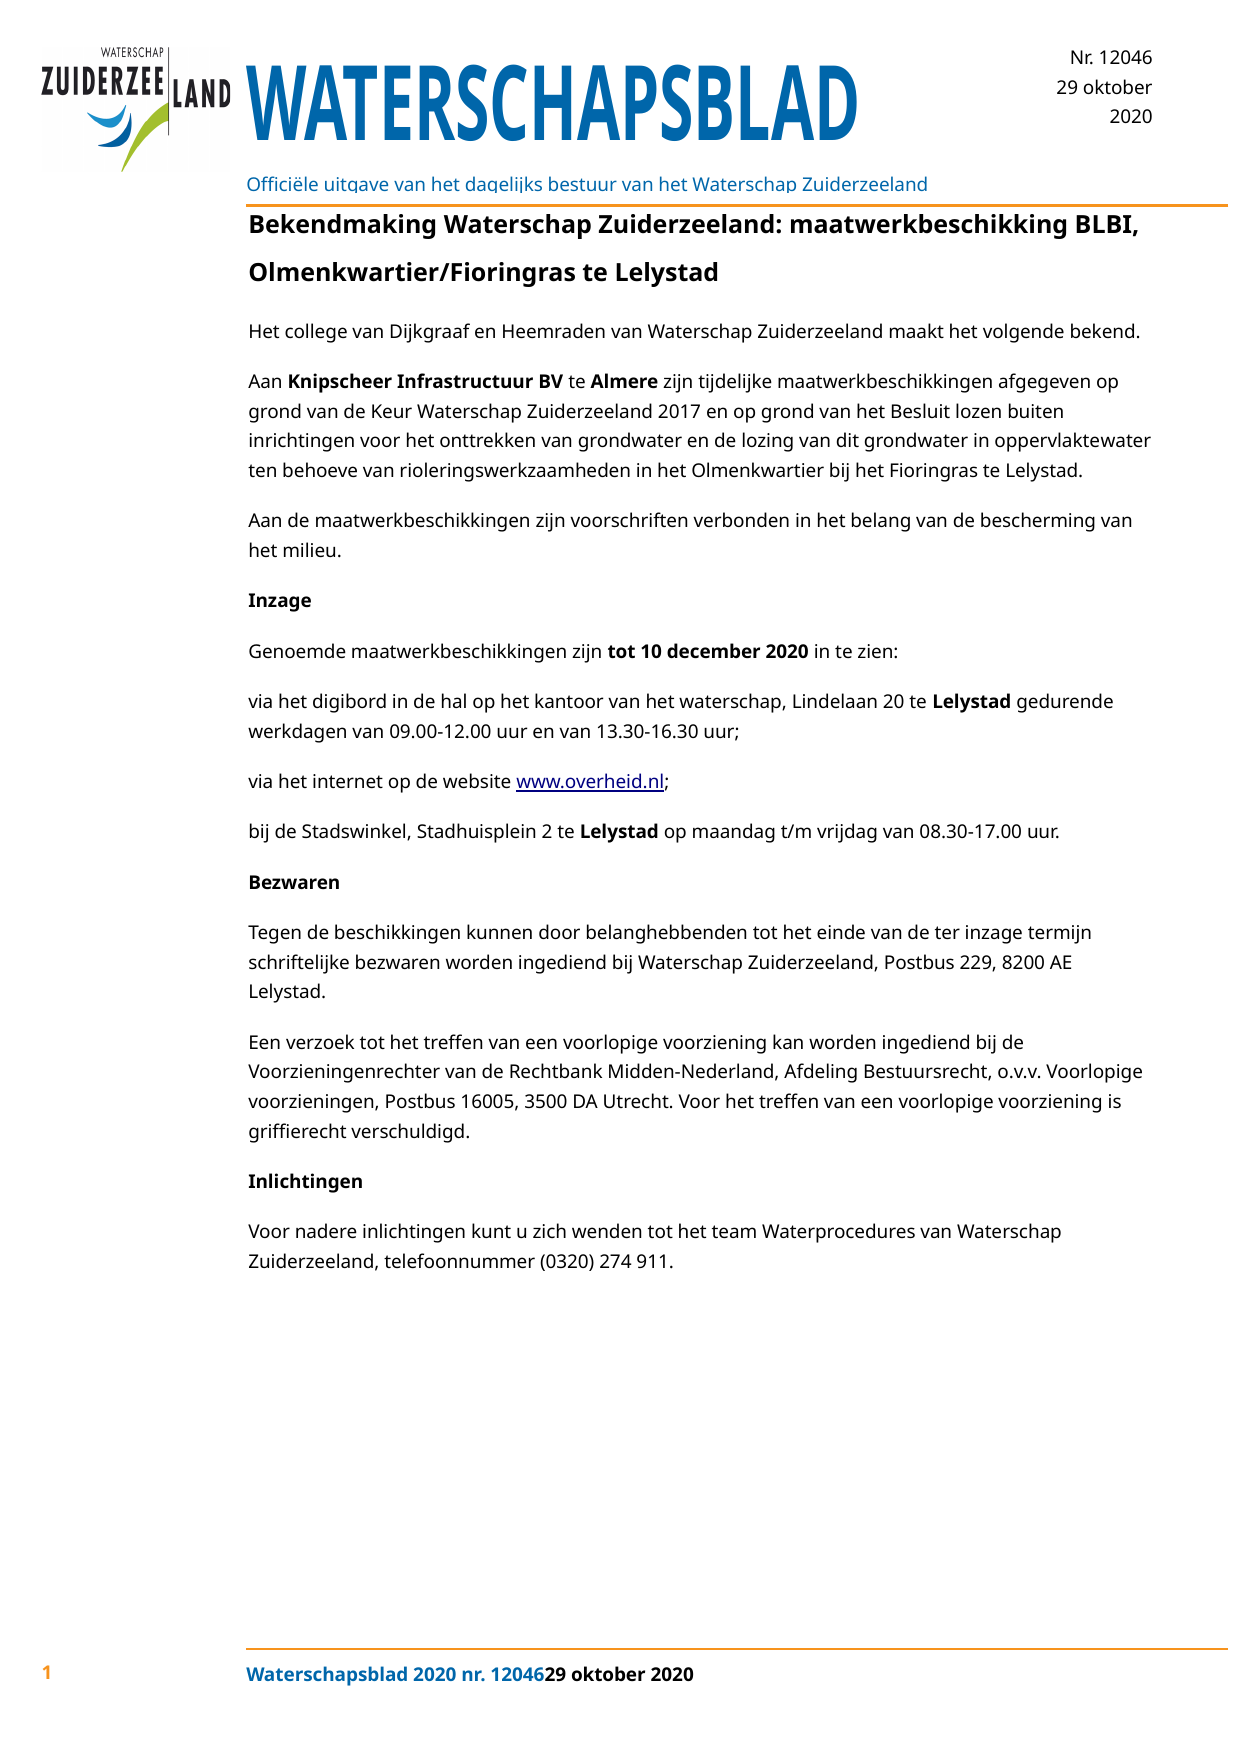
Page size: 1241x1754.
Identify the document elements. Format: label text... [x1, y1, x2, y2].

text via het digibord in de hal op het kantoor van het waterschap, Lindelaan 20 te Lelystad gedurende werkdagen van 09.00-12.00 uur en van 13.30-16.30 uur; [248, 688, 1152, 744]
text Tegen de beschikkingen kunnen door belanghebbenden tot het einde van de ter inzage termijn schriftelijke bezwaren worden ingediend bij Waterschap Zuiderzeeland, Postbus 229, 8200 AE Lelystad. [248, 919, 1152, 1004]
text Inlichtingen [248, 1168, 1152, 1194]
text Bekendmaking Waterschap Zuiderzeeland: maatwerkbeschikking BLBI, Olmenkwartier/Fioringras te Lelystad [248, 207, 1152, 288]
text Bezwaren [248, 869, 1152, 895]
text Een verzoek tot het treffen van een voorlopige voorziening kan worden ingediend bij de Voorzieningenrechter van de Rechtbank Midden-Nederland, Afdeling Bestuursrecht, o.v.v. Voorlopige voorzieningen, Postbus 16005, 3500 DA Utrecht. Voor het treffen van een voorlopige voorziening is griffierecht verschuldigd. [248, 1029, 1152, 1144]
text Het college van Dijkgraaf en Heemraden van Waterschap Zuiderzeeland maakt het volgende bekend. [248, 318, 1152, 344]
text Voor nadere inlichtingen kunt u zich wenden tot het team Waterprocedures van Waterschap Zuiderzeeland, telefoonnummer (0320) 274 911. [248, 1219, 1152, 1274]
text bij de Stadswinkel, Stadhuisplein 2 te Lelystad op maandag t/m vrijdag van 08.30‑17.00 uur. [248, 819, 1152, 844]
text Inzage [248, 587, 1152, 613]
text Aan Knipscheer Infrastructuur BV te Almere zijn tijdelijke maatwerkbeschikkingen afgegeven op grond van de Keur Waterschap Zuiderzeeland 2017 en op grond van het Besluit lozen buiten inrichtingen voor het onttrekken van grondwater en de lozing van dit grondwater in oppervlakte­water ten behoeve van rioleringswerkzaamheden in het Olmenkwartier bij het Fioringras te Lelystad. [248, 368, 1152, 483]
text Genoemde maatwerkbeschikkingen zijn tot 10 december 2020 in te zien: [248, 638, 1152, 664]
text via het internet op de website www.overheid.nl; [248, 768, 1152, 794]
picture [41, 47, 231, 172]
text Aan de maatwerkbeschikkingen zijn voorschriften verbonden in het belang van de bescherming van het milieu. [248, 507, 1152, 563]
